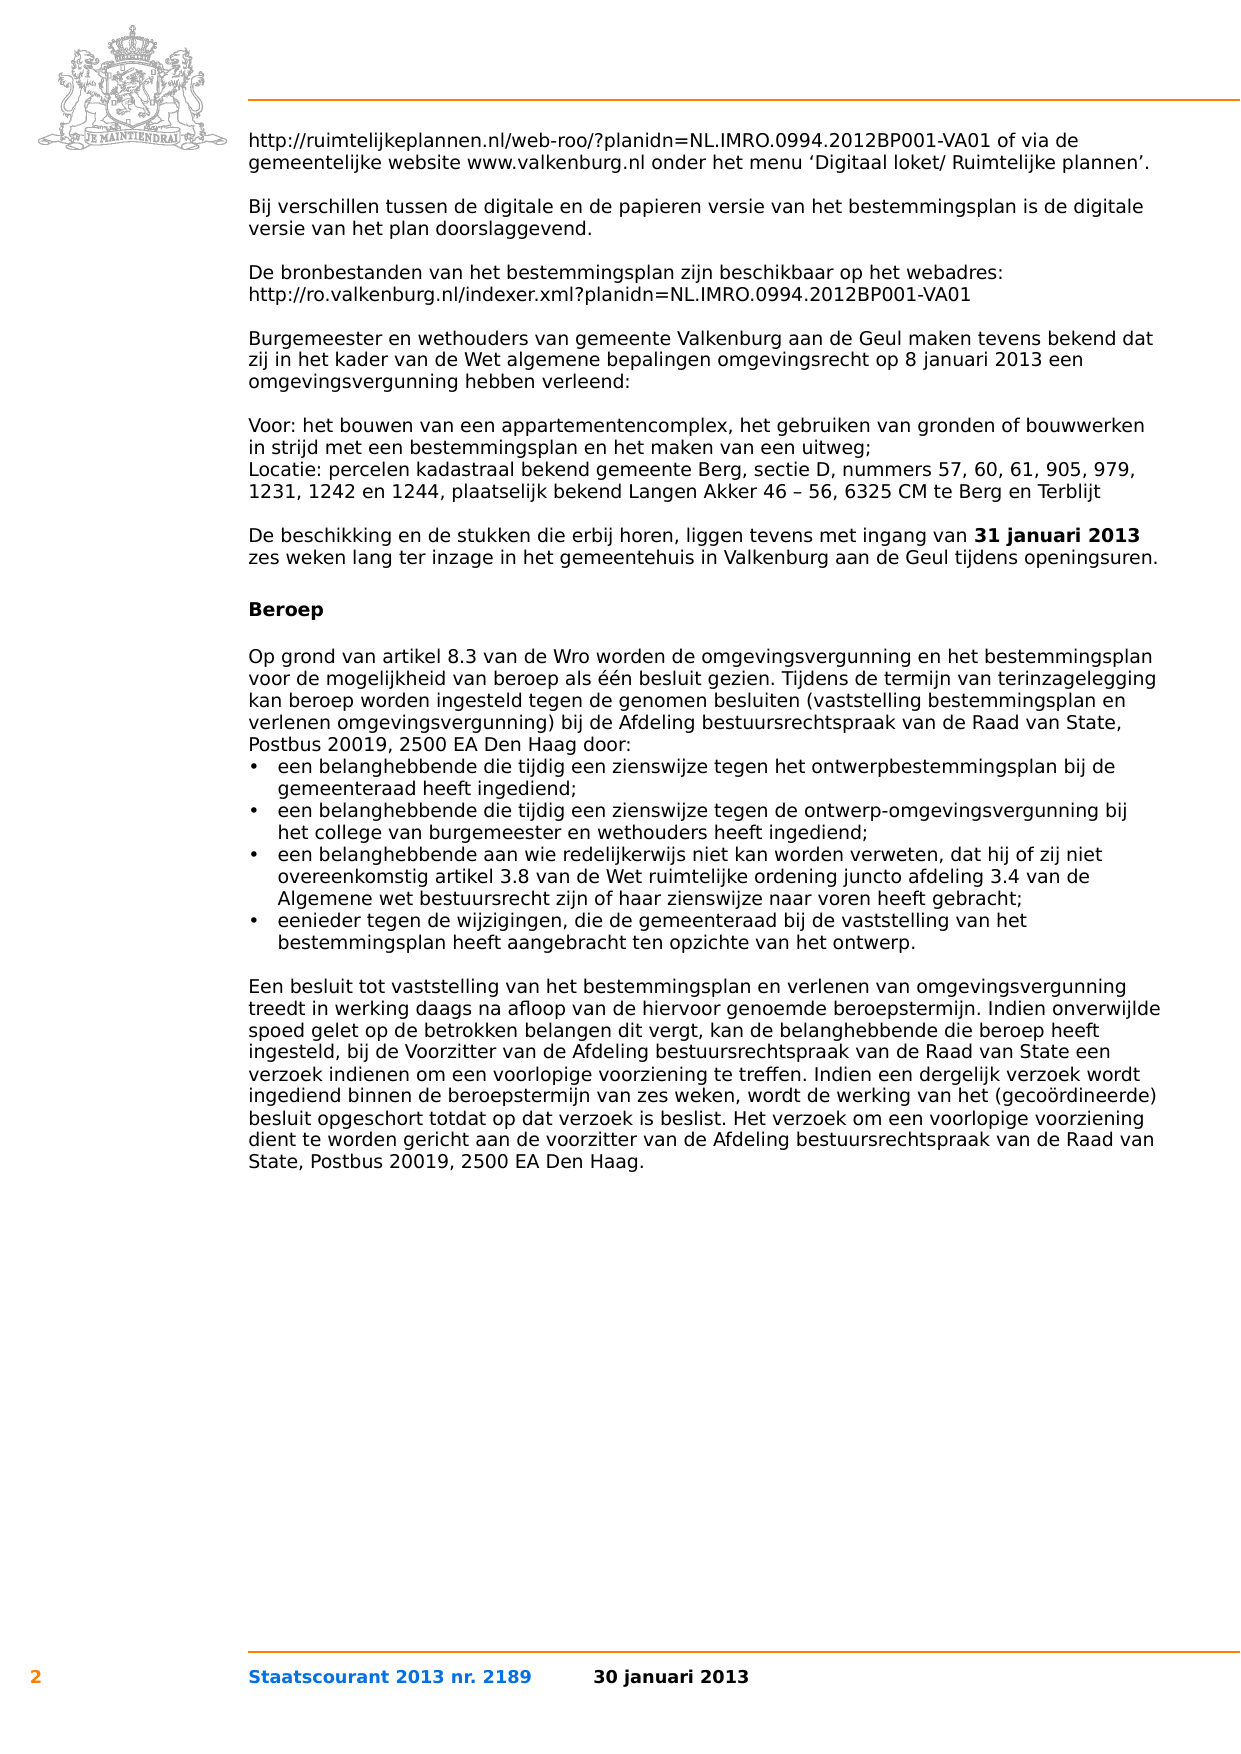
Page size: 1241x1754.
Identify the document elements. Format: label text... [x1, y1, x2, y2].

text • een belanghebbende aan wie redelijkerwijs niet kan worden verweten, dat hij of zij niet overeenkomstig artikel 3.8 van de Wet ruimtelijke ordening juncto afdeling 3.4 van de Algemene wet bestuursrecht zijn of haar zienswijze naar voren heeft gebracht; [248, 844, 1163, 910]
text • een belanghebbende die tijdig een zienswijze tegen het ontwerpbestemmingsplan bij de gemeenteraad heeft ingediend; [248, 756, 1163, 800]
text De beschikking en de stukken die erbij horen, liggen tevens met ingang van 31 januari 2013 zes weken lang ter inzage in het gemeentehuis in Valkenburg aan de Geul tijdens openingsuren. [248, 525, 1163, 569]
text • eenieder tegen de wijzigingen, die de gemeenteraad bij de vaststelling van het bestemmingsplan heeft aangebracht ten opzichte van het ontwerp. [248, 910, 1163, 954]
text • een belanghebbende die tijdig een zienswijze tegen de ontwerp-omgevingsvergunning bij het college van burgemeester en wethouders heeft ingediend; [248, 800, 1163, 844]
subtitle Beroep [248, 599, 1163, 621]
text Burgemeester en wethouders van gemeente Valkenburg aan de Geul maken tevens bekend dat zij in het kader van de Wet algemene bepalingen omgevingsrecht op 8 januari 2013 een omgevingsvergunning hebben verleend: [248, 327, 1163, 393]
text Op grond van artikel 8.3 van de Wro worden de omgevingsvergunning en het bestemmingsplan voor de mogelijkheid van beroep als één besluit gezien. Tijdens de termijn van terinzagelegging kan beroep worden ingesteld tegen de genomen besluiten (vaststelling bestemmingsplan en verlenen omgevingsvergunning) bij de Afdeling bestuursrechtspraak van de Raad van State, Postbus 20019, 2500 EA Den Haag door: [248, 646, 1163, 756]
text Voor: het bouwen van een appartementencomplex, het gebruiken van gronden of bouwwerken in strijd met een bestemmingsplan en het maken van een uitweg; [248, 415, 1163, 459]
text http://ruimtelijkeplannen.nl/web-roo/?planidn=NL.IMRO.0994.2012BP001-VA01 of via de gemeentelijke website www.valkenburg.nl onder het menu ‘Digitaal loket/ Ruimtelijke plannen’. [248, 130, 1163, 174]
text Locatie: percelen kadastraal bekend gemeente Berg, sectie D, nummers 57, 60, 61, 905, 979, 1231, 1242 en 1244, plaatselijk bekend Langen Akker 46 – 56, 6325 CM te Berg en Terblijt [248, 459, 1163, 503]
text De bronbestanden van het bestemmingsplan zijn beschikbaar op het webadres: [248, 262, 1163, 283]
text Een besluit tot vaststelling van het bestemmingsplan en verlenen van omgevingsvergunning treedt in werking daags na afloop van de hiervoor genoemde beroepstermijn. Indien onverwijlde spoed gelet op de betrokken belangen dit vergt, kan de belanghebbende die beroep heeft ingesteld, bij de Voorzitter van de Afdeling bestuursrechtspraak van de Raad van State een verzoek indienen om een voorlopige voorziening te treffen. Indien een dergelijk verzoek wordt ingediend binnen de beroepstermijn van zes weken, wordt de werking van het (gecoördineerde) besluit opgeschort totdat op dat verzoek is beslist. Het verzoek om een voorlopige voorziening dient te worden gericht aan de voorzitter van de Afdeling bestuursrechtspraak van de Raad van State, Postbus 20019, 2500 EA Den Haag. [248, 976, 1163, 1173]
picture [38, 25, 227, 150]
text http://ro.valkenburg.nl/indexer.xml?planidn=NL.IMRO.0994.2012BP001-VA01 [248, 283, 1163, 306]
text Bij verschillen tussen de digitale en de papieren versie van het bestemmingsplan is de digitale versie van het plan doorslaggevend. [248, 196, 1163, 240]
